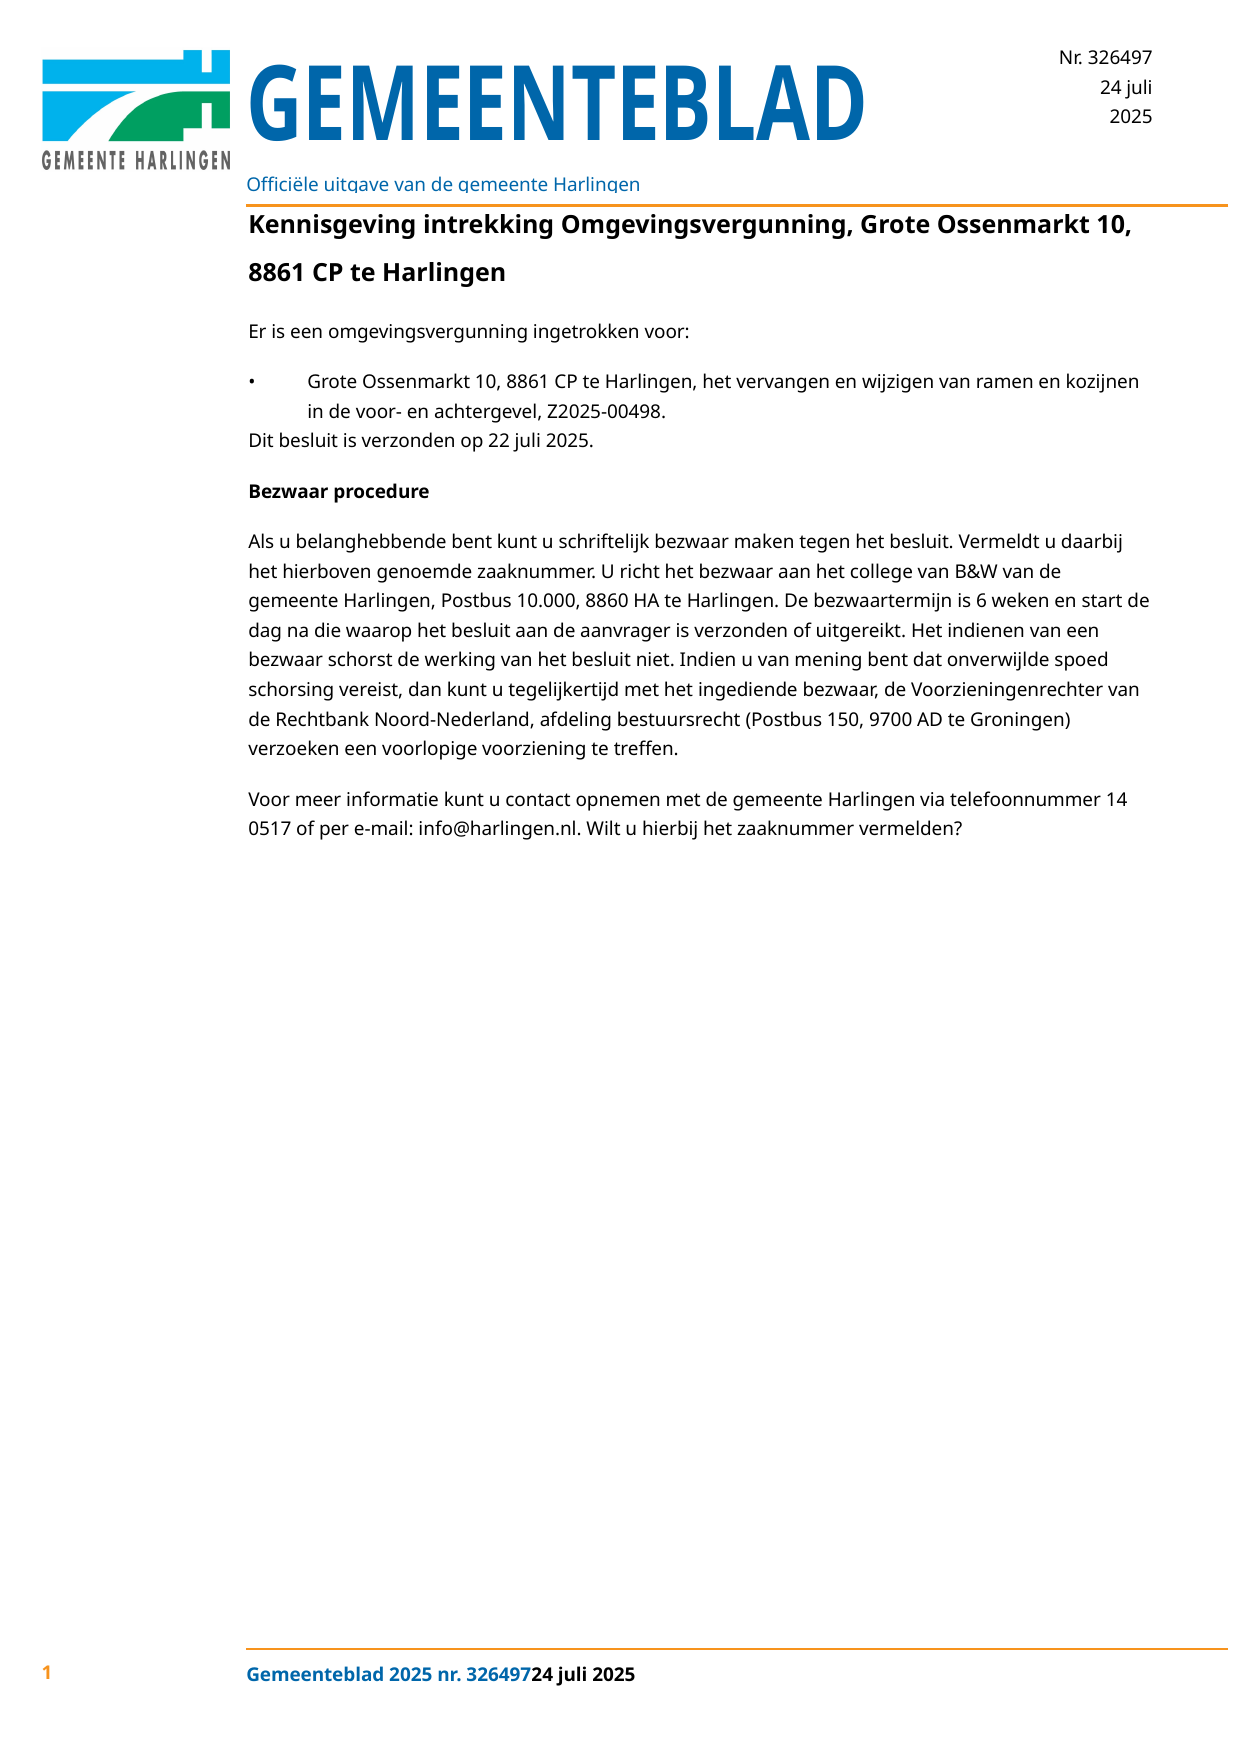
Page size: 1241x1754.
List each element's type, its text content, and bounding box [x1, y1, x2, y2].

text Dit besluit is verzonden op 22 juli 2025. [248, 427, 1152, 453]
text Voor meer informatie kunt u contact opnemen met de gemeente Harlingen via telefoonnummer 14 0517 of per e-mail: info@harlingen.nl. Wilt u hierbij het zaaknummer vermelden? [248, 786, 1152, 841]
text Kennisgeving intrekking Omgevingsvergunning, Grote Ossenmarkt 10, 8861 CP te Harlingen [248, 207, 1152, 288]
text Bezwaar procedure [248, 478, 1152, 504]
text Er is een omgevingsvergunning ingetrokken voor: [248, 318, 1152, 344]
text Als u belanghebbende bent kunt u schriftelijk bezwaar maken tegen het besluit. Vermeldt u daarbij het hierboven genoemde zaaknummer. U richt het bezwaar aan het college van B&W van de gemeente Harlingen, Postbus 10.000, 8860 HA te Harlingen. De bezwaartermijn is 6 weken en start de dag na die waarop het besluit aan de aanvrager is verzonden of uitgereikt. Het indienen van een bezwaar schorst de werking van het besluit niet. Indien u van mening bent dat onverwijlde spoed schorsing vereist, dan kunt u tegelijkertijd met het ingediende bezwaar, de Voorzieningenrechter van de Rechtbank Noord-Nederland, afdeling bestuursrecht (Postbus 150, 9700 AD te Groningen) verzoeken een voorlopige voorziening te treffen. [248, 528, 1152, 761]
list Grote Ossenmarkt 10, 8861 CP te Harlingen, het vervangen en wijzigen van ramen en kozijnen in de voor- en achtergevel, Z2025-00498. [248, 368, 1152, 424]
picture [41, 47, 231, 172]
